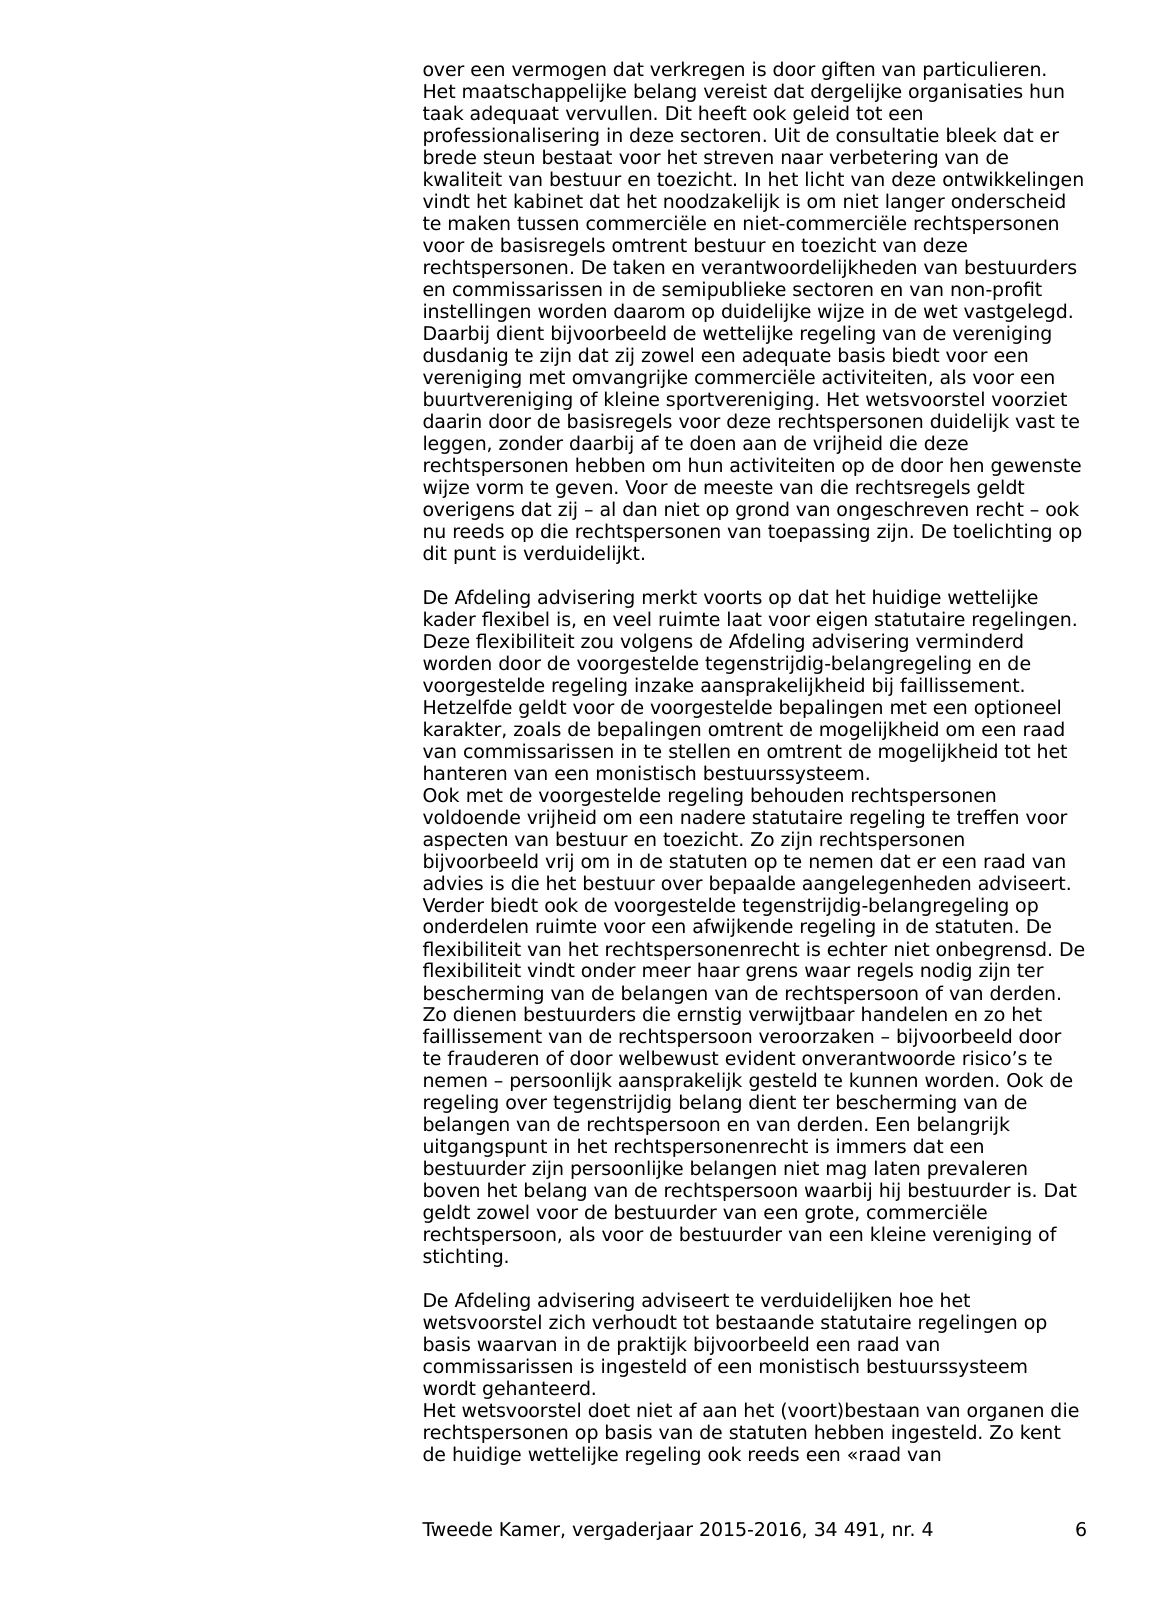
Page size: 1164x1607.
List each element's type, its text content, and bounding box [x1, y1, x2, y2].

text De Afdeling advisering merkt voorts op dat het huidige wettelijke kader flexibel is, en veel ruimte laat voor eigen statutaire regelingen. Deze flexibiliteit zou volgens de Afdeling advisering verminderd worden door de voorgestelde tegenstrijdig-belangregeling en de voorgestelde regeling inzake aansprakelijkheid bij faillissement. Hetzelfde geldt voor de voorgestelde bepalingen met een optioneel karakter, zoals de bepalingen omtrent de mogelijkheid om een raad van commissarissen in te stellen en omtrent de mogelijkheid tot het hanteren van een monistisch bestuurssysteem. [422, 587, 1087, 784]
text over een vermogen dat verkregen is door giften van particulieren. Het maatschappelijke belang vereist dat dergelijke organisaties hun taak adequaat vervullen. Dit heeft ook geleid tot een professionalisering in deze sectoren. Uit de consultatie bleek dat er brede steun bestaat voor het streven naar verbetering van de kwaliteit van bestuur en toezicht. In het licht van deze ontwikkelingen vindt het kabinet dat het noodzakelijk is om niet langer onderscheid te maken tussen commerciële en niet-commerciële rechtspersonen voor de basisregels omtrent bestuur en toezicht van deze rechtspersonen. De taken en verantwoordelijkheden van bestuurders en commissarissen in de semipublieke sectoren en van non-profit instellingen worden daarom op duidelijke wijze in de wet vastgelegd. Daarbij dient bijvoorbeeld de wettelijke regeling van de vereniging dusdanig te zijn dat zij zowel een adequate basis biedt voor een vereniging met omvangrijke commerciële activiteiten, als voor een buurtvereniging of kleine sportvereniging. Het wetsvoorstel voorziet daarin door de basisregels voor deze rechtspersonen duidelijk vast te leggen, zonder daarbij af te doen aan de vrijheid die deze rechtspersonen hebben om hun activiteiten op de door hen gewenste wijze vorm te geven. Voor de meeste van die rechtsregels geldt overigens dat zij – al dan niet op grond van ongeschreven recht – ook nu reeds op die rechtspersonen van toepassing zijn. De toelichting op dit punt is verduidelijkt. [422, 59, 1087, 564]
text De Afdeling advisering adviseert te verduidelijken hoe het wetsvoorstel zich verhoudt tot bestaande statutaire regelingen op basis waarvan in de praktijk bijvoorbeeld een raad van commissarissen is ingesteld of een monistisch bestuurssysteem wordt gehanteerd. [422, 1290, 1087, 1400]
text Het wetsvoorstel doet niet af aan het (voort)bestaan van organen die rechtspersonen op basis van de statuten hebben ingesteld. Zo kent de huidige wettelijke regeling ook reeds een «raad van [422, 1400, 1087, 1466]
text Ook met de voorgestelde regeling behouden rechtspersonen voldoende vrijheid om een nadere statutaire regeling te treffen voor aspecten van bestuur en toezicht. Zo zijn rechtspersonen bijvoorbeeld vrij om in de statuten op te nemen dat er een raad van advies is die het bestuur over bepaalde aangelegenheden adviseert. Verder biedt ook de voorgestelde tegenstrijdig-belangregeling op onderdelen ruimte voor een afwijkende regeling in de statuten. De flexibiliteit van het rechtspersonenrecht is echter niet onbegrensd. De flexibiliteit vindt onder meer haar grens waar regels nodig zijn ter bescherming van de belangen van de rechtspersoon of van derden. Zo dienen bestuurders die ernstig verwijtbaar handelen en zo het faillissement van de rechtspersoon veroorzaken – bijvoorbeeld door te frauderen of door welbewust evident onverantwoorde risico’s te nemen – persoonlijk aansprakelijk gesteld te kunnen worden. Ook de regeling over tegenstrijdig belang dient ter bescherming van de belangen van de rechtspersoon en van derden. Een belangrijk uitgangspunt in het rechtspersonenrecht is immers dat een bestuurder zijn persoonlijke belangen niet mag laten prevaleren boven het belang van de rechtspersoon waarbij hij bestuurder is. Dat geldt zowel voor de bestuurder van een grote, commerciële rechtspersoon, als voor de bestuurder van een kleine vereniging of stichting. [422, 784, 1087, 1268]
